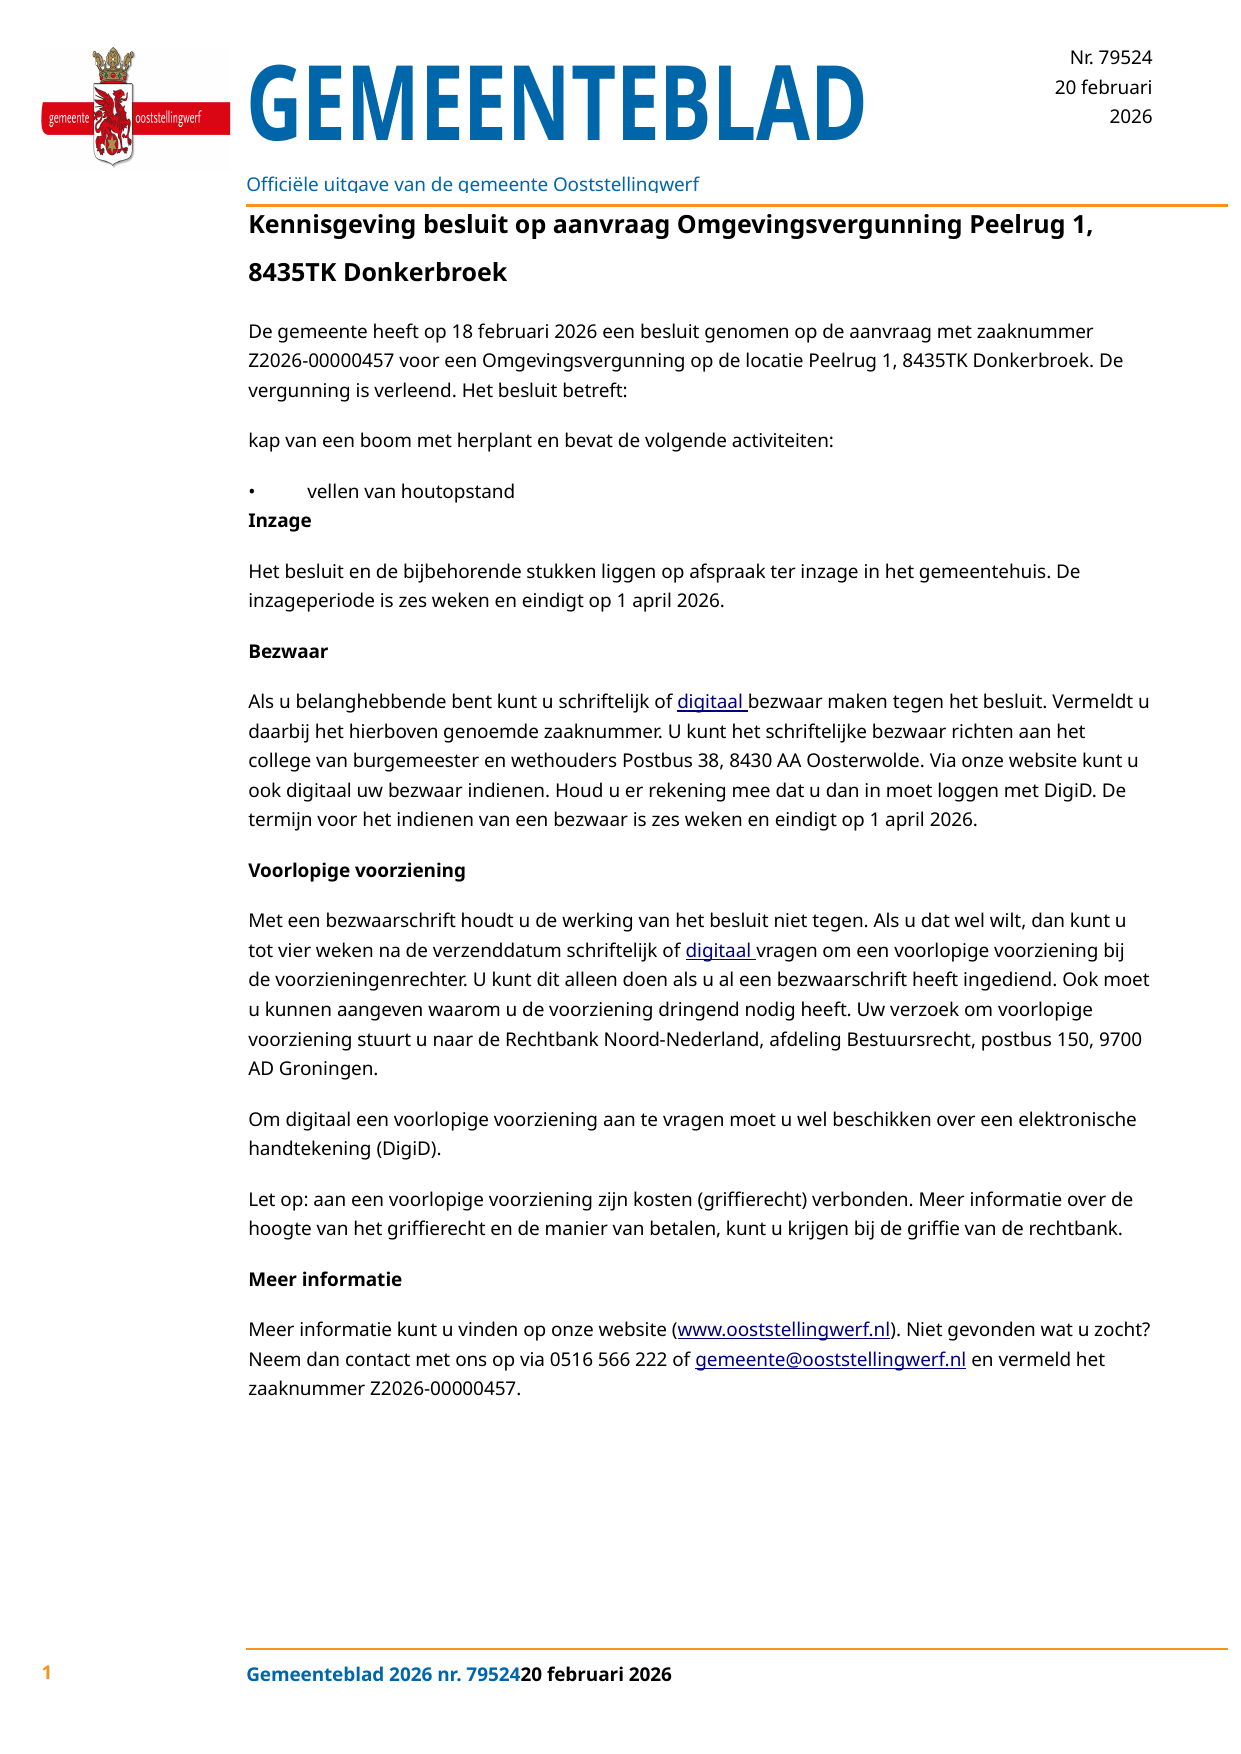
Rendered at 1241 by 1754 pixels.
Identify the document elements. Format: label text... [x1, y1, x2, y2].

text Met een bezwaarschrift houdt u de werking van het besluit niet tegen. Als u dat wel wilt, dan kunt u tot vier weken na de verzenddatum schriftelijk of digitaal vragen om een voorlopige voorziening bij de voorzieningenrechter. U kunt dit alleen doen als u al een bezwaarschrift heeft ingediend. Ook moet u kunnen aangeven waarom u de voorziening dringend nodig heeft. Uw verzoek om voorlopige voorziening stuurt u naar de Rechtbank Noord-Nederland, afdeling Bestuursrecht, postbus 150, 9700 AD Groningen. [248, 907, 1152, 1081]
text Let op: aan een voorlopige voorziening zijn kosten (griffierecht) verbonden. Meer informatie over de hoogte van het griffierecht en de manier van betalen, kunt u krijgen bij de griffie van de rechtbank. [248, 1186, 1152, 1241]
text De gemeente heeft op 18 februari 2026 een besluit genomen op de aanvraag met zaaknummer Z2026-00000457 voor een Omgevingsvergunning op de locatie Peelrug 1, 8435TK Donkerbroek. De vergunning is verleend. Het besluit betreft: [248, 318, 1152, 403]
picture [41, 47, 231, 172]
text Bezwaar [248, 638, 1152, 664]
text Om digitaal een voorlopige voorziening aan te vragen moet u wel beschikken over een elektronische handtekening (DigiD). [248, 1106, 1152, 1161]
text Als u belanghebbende bent kunt u schriftelijk of digitaal bezwaar maken tegen het besluit. Vermeldt u daarbij het hierboven genoemde zaaknummer. U kunt het schriftelijke bezwaar richten aan het college van burgemeester en wethouders Postbus 38, 8430 AA Oosterwolde. Via onze website kunt u ook digitaal uw bezwaar indienen. Houd u er rekening mee dat u dan in moet loggen met DigiD. De termijn voor het indienen van een bezwaar is zes weken en eindigt op 1 april 2026. [248, 688, 1152, 832]
text Voorlopige voorziening [248, 857, 1152, 883]
text kap van een boom met herplant en bevat de volgende activiteiten: [248, 427, 1152, 453]
text Meer informatie kunt u vinden op onze website (www.ooststellingwerf.nl). Niet gevonden wat u zocht? Neem dan contact met ons op via 0516 566 222 of gemeente@ooststellingwerf.nl en vermeld het zaaknummer Z2026-00000457. [248, 1316, 1152, 1401]
text Kennisgeving besluit op aanvraag Omgevingsvergunning Peelrug 1, 8435TK Donkerbroek [248, 207, 1152, 288]
text Het besluit en de bijbehorende stukken liggen op afspraak ter inzage in het gemeentehuis. De inzageperiode is zes weken en eindigt op 1 april 2026. [248, 558, 1152, 613]
text Inzage [248, 507, 1152, 533]
text Meer informatie [248, 1266, 1152, 1292]
list vellen van houtopstand [248, 478, 1152, 504]
